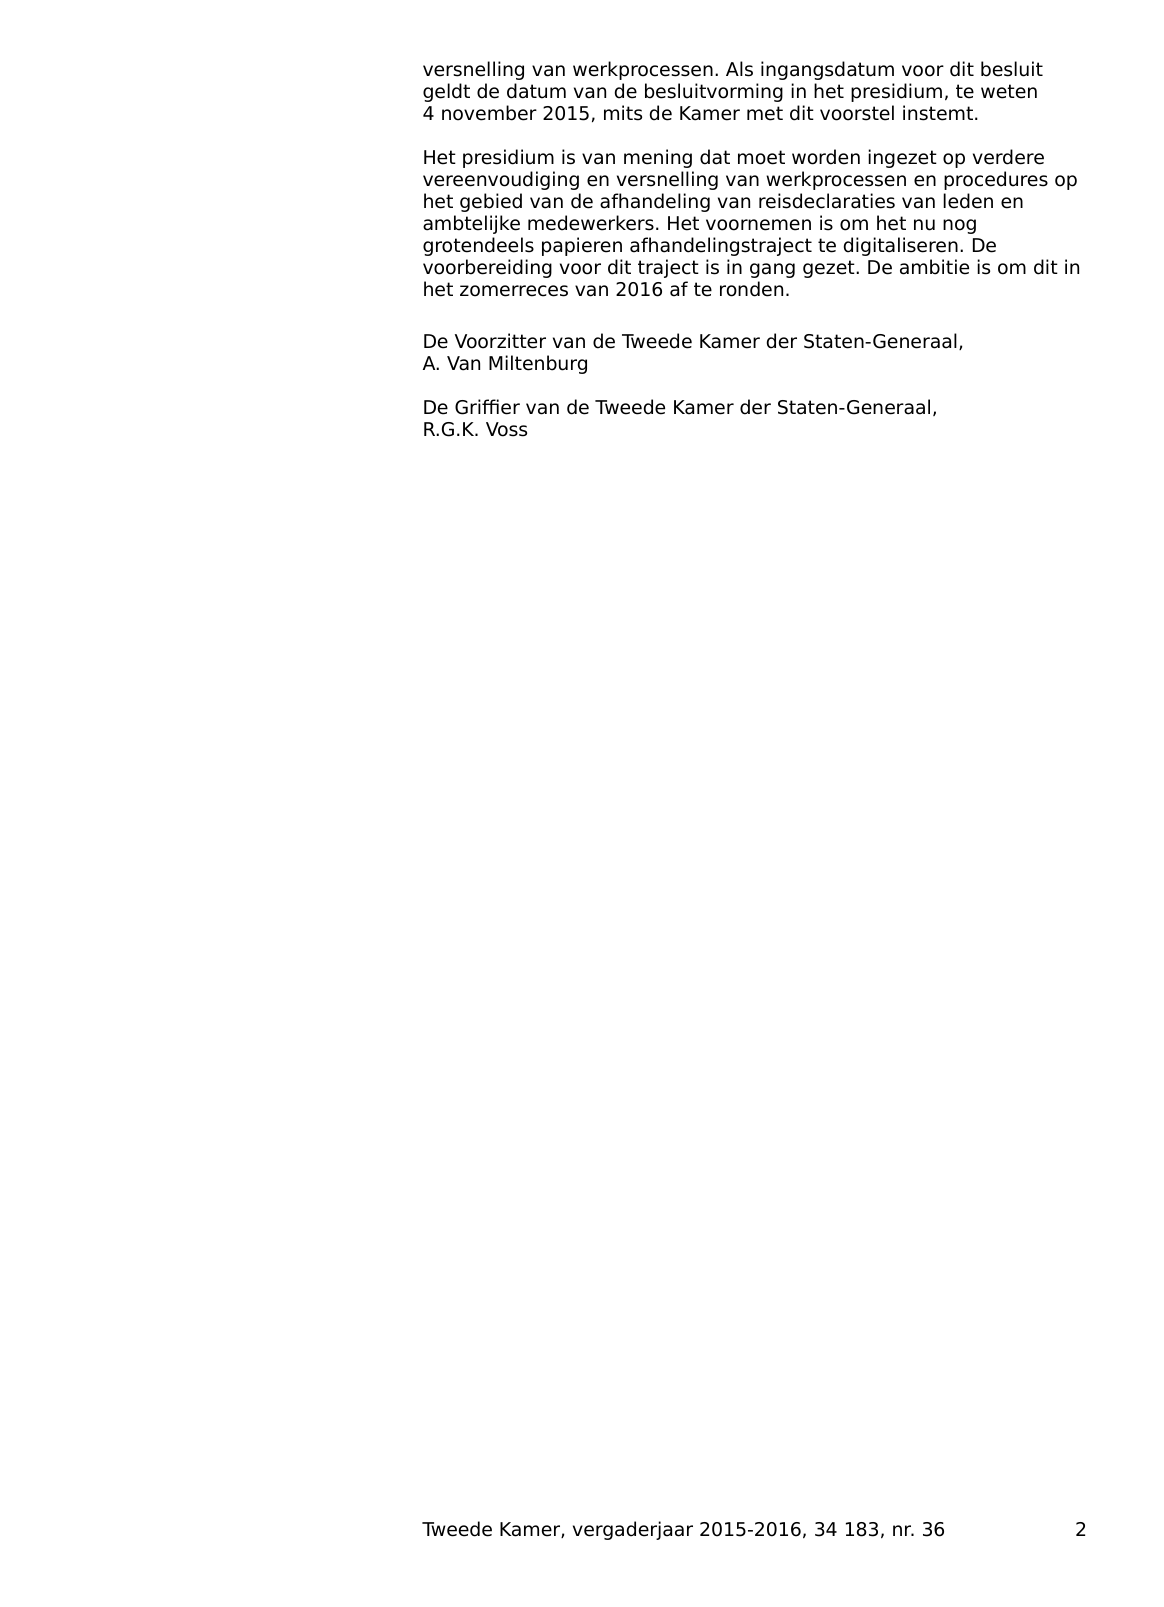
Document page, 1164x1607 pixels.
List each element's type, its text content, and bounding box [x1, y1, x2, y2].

text De Griffier van de Tweede Kamer der Staten-Generaal, R.G.K. Voss [422, 397, 1087, 441]
text Het presidium is van mening dat moet worden ingezet op verdere vereenvoudiging en versnelling van werkprocessen en procedures op het gebied van de afhandeling van reisdeclaraties van leden en ambtelijke medewerkers. Het voornemen is om het nu nog grotendeels papieren afhandelingstraject te digitaliseren. De voorbereiding voor dit traject is in gang gezet. De ambitie is om dit in het zomerreces van 2016 af te ronden. [422, 147, 1087, 301]
text De Voorzitter van de Tweede Kamer der Staten-Generaal, A. Van Miltenburg [422, 331, 1087, 375]
text versnelling van werkprocessen. Als ingangsdatum voor dit besluit geldt de datum van de besluitvorming in het presidium, te weten 4 november 2015, mits de Kamer met dit voorstel instemt. [422, 59, 1087, 125]
